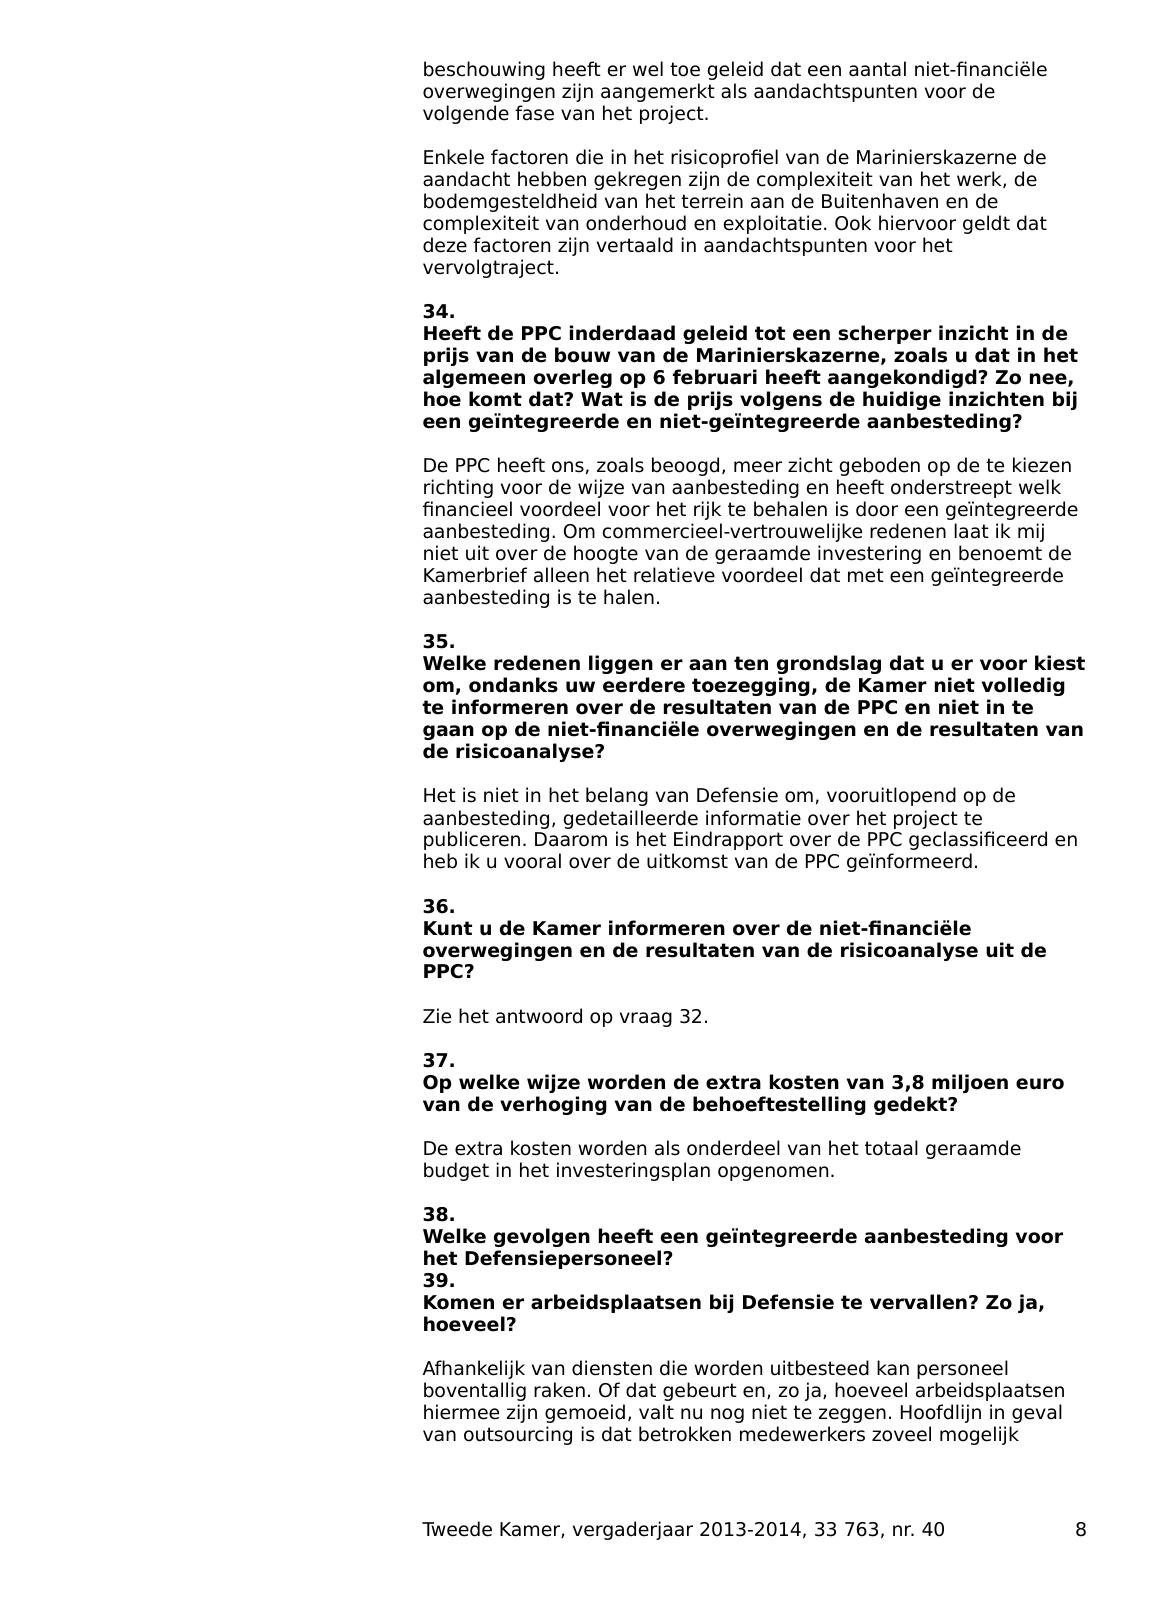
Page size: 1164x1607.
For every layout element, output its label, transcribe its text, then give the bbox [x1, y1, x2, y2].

text Enkele factoren die in het risicoprofiel van de Marinierskazerne de aandacht hebben gekregen zijn de complexiteit van het werk, de bodemgesteldheid van het terrein aan de Buitenhaven en de complexiteit van onderhoud en exploitatie. Ook hiervoor geldt dat deze factoren zijn vertaald in aandachtspunten voor het vervolgtraject. [422, 147, 1087, 279]
text De extra kosten worden als onderdeel van het totaal geraamde budget in het investeringsplan opgenomen. [422, 1138, 1087, 1182]
text beschouwing heeft er wel toe geleid dat een aantal niet-financiële overwegingen zijn aangemerkt als aandachtspunten voor de volgende fase van het project. [422, 59, 1087, 125]
text Op welke wijze worden de extra kosten van 3,8 miljoen euro van de verhoging van de behoeftestelling gedekt? [422, 1072, 1087, 1116]
text Heeft de PPC inderdaad geleid tot een scherper inzicht in de prijs van de bouw van de Marinierskazerne, zoals u dat in het algemeen overleg op 6 februari heeft aangekondigd? Zo nee, hoe komt dat? Wat is de prijs volgens de huidige inzichten bij een geïntegreerde en niet-geïntegreerde aanbesteding? [422, 323, 1087, 433]
text 34. [422, 301, 1087, 323]
text Kunt u de Kamer informeren over de niet-financiële overwegingen en de resultaten van de risicoanalyse uit de PPC? [422, 917, 1087, 983]
text Welke gevolgen heeft een geïntegreerde aanbesteding voor het Defensiepersoneel? [422, 1226, 1087, 1270]
text 35. [422, 631, 1087, 653]
text Zie het antwoord op vraag 32. [422, 1006, 1087, 1028]
text 38. [422, 1204, 1087, 1226]
text 36. [422, 896, 1087, 917]
text 37. [422, 1050, 1087, 1072]
text De PPC heeft ons, zoals beoogd, meer zicht geboden op de te kiezen richting voor de wijze van aanbesteding en heeft onderstreept welk financieel voordeel voor het rijk te behalen is door een geïntegreerde aanbesteding. Om commercieel-vertrouwelijke redenen laat ik mij niet uit over de hoogte van de geraamde investering en benoemt de Kamerbrief alleen het relatieve voordeel dat met een geïntegreerde aanbesteding is te halen. [422, 455, 1087, 609]
text 39. [422, 1270, 1087, 1292]
text Het is niet in het belang van Defensie om, vooruitlopend op de aanbesteding, gedetailleerde informatie over het project te publiceren. Daarom is het Eindrapport over de PPC geclassificeerd en heb ik u vooral over de uitkomst van de PPC geïnformeerd. [422, 785, 1087, 873]
text Welke redenen liggen er aan ten grondslag dat u er voor kiest om, ondanks uw eerdere toezegging, de Kamer niet volledig te informeren over de resultaten van de PPC en niet in te gaan op de niet-financiële overwegingen en de resultaten van de risicoanalyse? [422, 653, 1087, 763]
text Afhankelijk van diensten die worden uitbesteed kan personeel boventallig raken. Of dat gebeurt en, zo ja, hoeveel arbeidsplaatsen hiermee zijn gemoeid, valt nu nog niet te zeggen. Hoofdlijn in geval van outsourcing is dat betrokken medewerkers zoveel mogelijk [422, 1358, 1087, 1446]
text Komen er arbeidsplaatsen bij Defensie te vervallen? Zo ja, hoeveel? [422, 1292, 1087, 1336]
